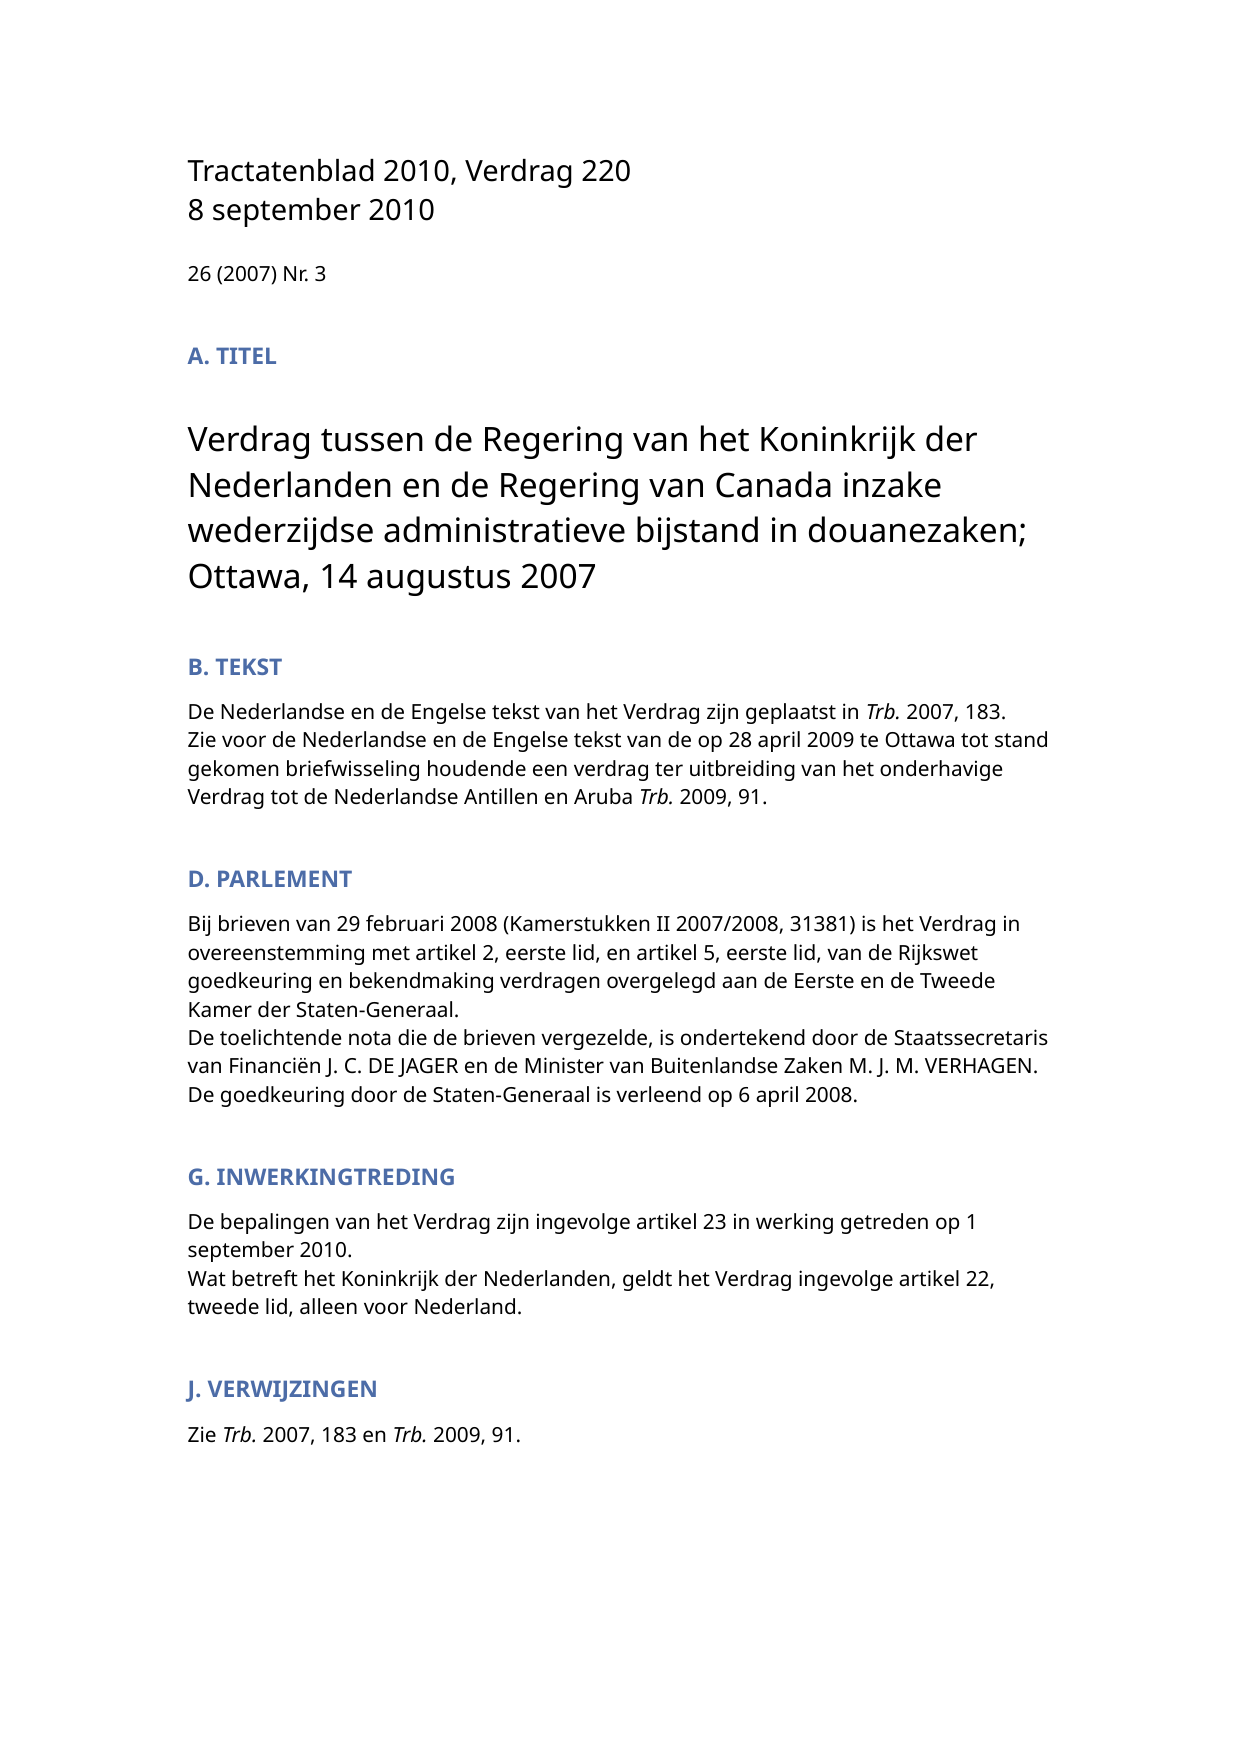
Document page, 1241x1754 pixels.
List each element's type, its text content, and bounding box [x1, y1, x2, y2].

subtitle A. TITEL [187, 340, 1053, 371]
text De Nederlandse en de Engelse tekst van het Verdrag zijn geplaatst in Trb. 2007, 183. [187, 697, 1053, 725]
subtitle G. INWERKINGTREDING [187, 1161, 1053, 1192]
text Ottawa, 14 augustus 2007 [187, 553, 1053, 598]
text Bij brieven van 29 februari 2008 (Kamerstukken II 2007/2008, 31381) is het Verdrag in overeenstemming met artikel 2, eerste lid, en artikel 5, eerste lid, van de Rijkswet goedkeuring en bekendmaking verdragen overgelegd aan de Eerste en de Tweede Kamer der Staten-Generaal. [187, 909, 1053, 1023]
text Verdrag tussen de Regering van het Koninkrijk der Nederlanden en de Regering van Canada inzake wederzijdse administratieve bijstand in douanezaken; [187, 416, 1053, 553]
text 26 (2007) Nr. 3 [187, 259, 1053, 287]
text Zie voor de Nederlandse en de Engelse tekst van de op 28 april 2009 te Ottawa tot stand gekomen briefwisseling houdende een verdrag ter uitbreiding van het onderhavige Verdrag tot de Nederlandse Antillen en Aruba Trb. 2009, 91. [187, 725, 1053, 811]
text De toelichtende nota die de brieven vergezelde, is ondertekend door de Staatssecretaris van Financiën J. C. DE JAGER en de Minister van Buitenlandse Zaken M. J. M. VERHAGEN. [187, 1023, 1053, 1080]
subtitle B. TEKST [187, 651, 1053, 682]
subtitle D. PARLEMENT [187, 863, 1053, 894]
subtitle J. VERWIJZINGEN [187, 1373, 1053, 1405]
text Zie Trb. 2007, 183 en Trb. 2009, 91. [187, 1420, 1053, 1448]
text Tractatenblad 2010, Verdrag 220 [187, 150, 1053, 190]
text Wat betreft het Koninkrijk der Nederlanden, geldt het Verdrag ingevolge artikel 22, tweede lid, alleen voor Nederland. [187, 1264, 1053, 1321]
text De bepalingen van het Verdrag zijn ingevolge artikel 23 in werking getreden op 1 september 2010. [187, 1207, 1053, 1264]
text 8 september 2010 [187, 190, 1053, 229]
text De goedkeuring door de Staten-Generaal is verleend op 6 april 2008. [187, 1080, 1053, 1108]
